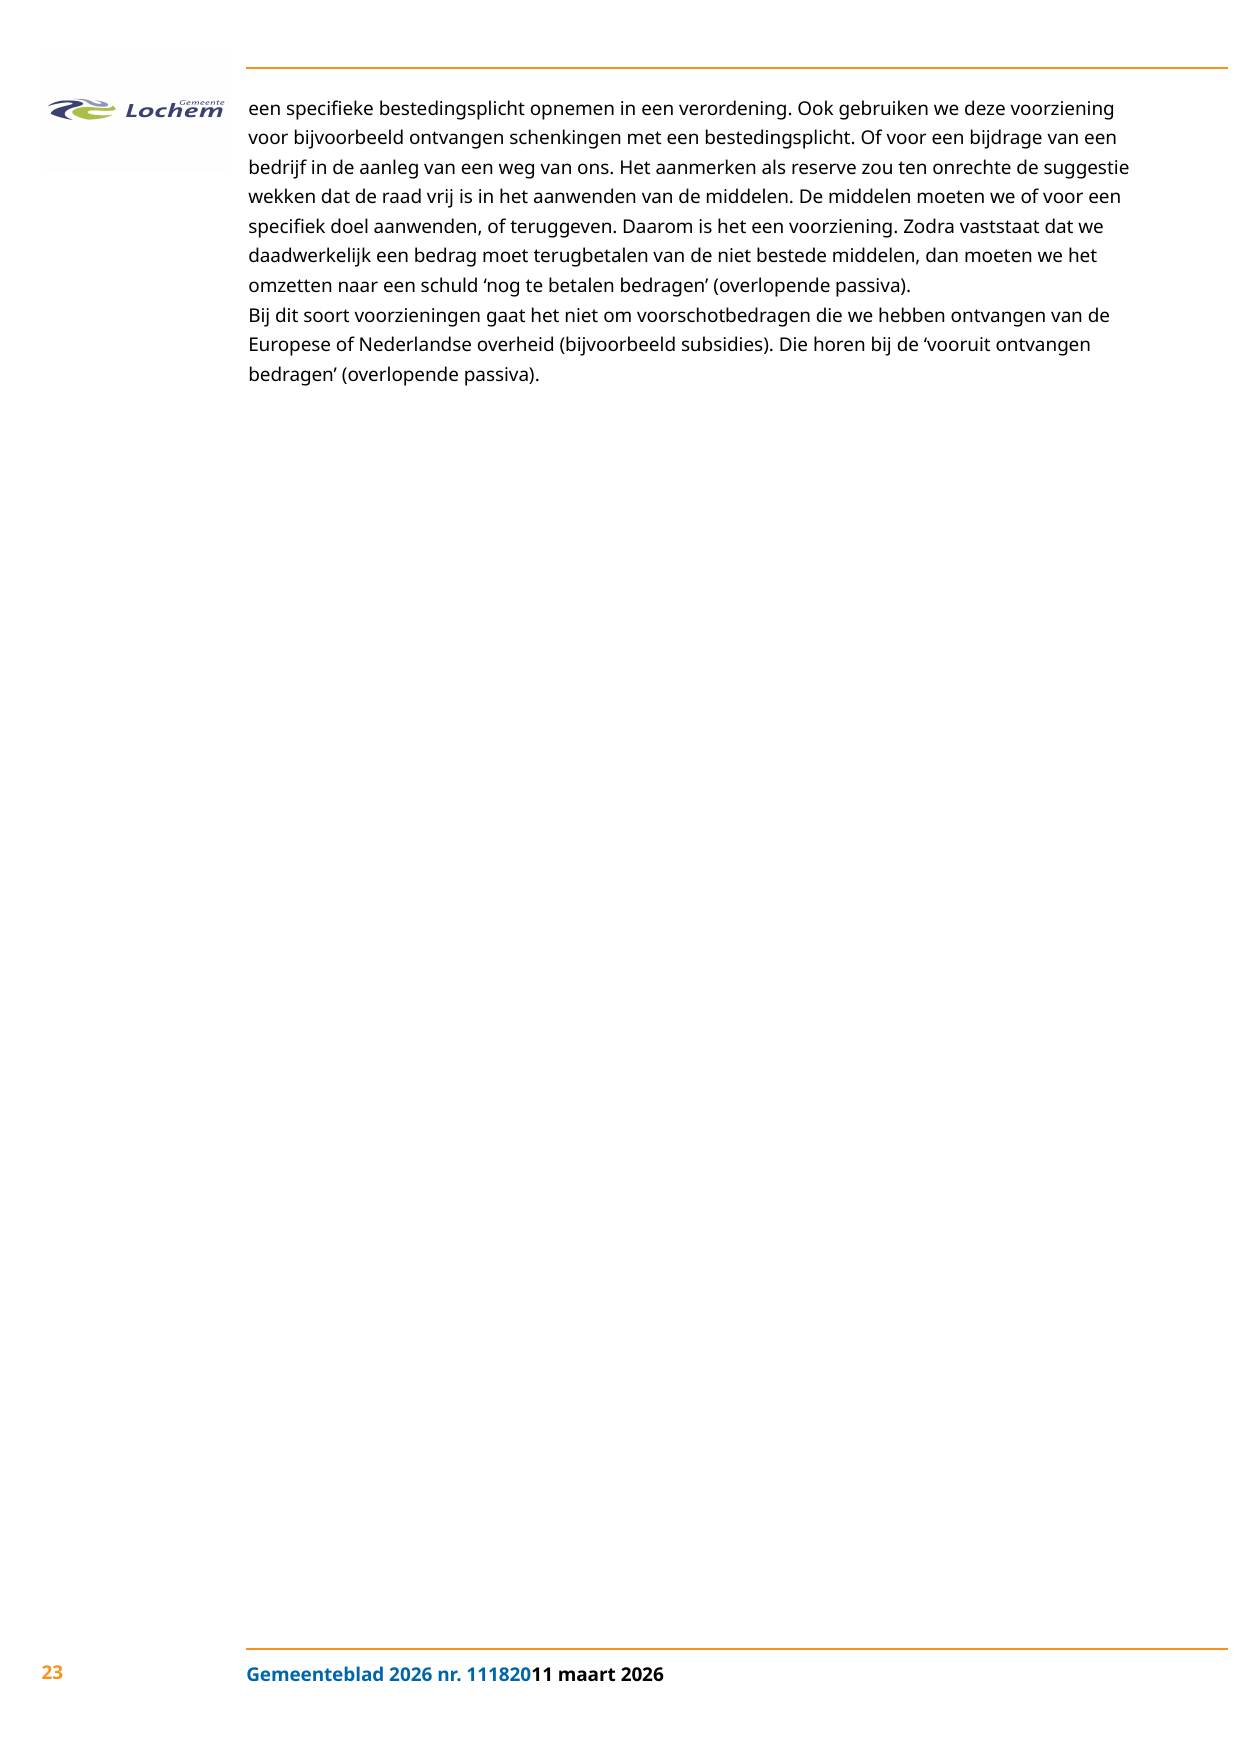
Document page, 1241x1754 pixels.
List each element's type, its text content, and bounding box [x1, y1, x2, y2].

text Bij dit soort voorzieningen gaat het niet om voorschotbedragen die we hebben ontvangen van de Europese of Nederlandse overheid (bijvoorbeeld subsidies). Die horen bij de ‘vooruit ontvangen bedragen’ (overlopende passiva). [248, 302, 1152, 387]
picture [41, 47, 231, 172]
text een specifieke bestedingsplicht opnemen in een verordening. Ook gebruiken we deze voorziening voor bijvoorbeeld ontvangen schenkingen met een bestedingsplicht. Of voor een bijdrage van een bedrijf in de aanleg van een weg van ons. Het aanmerken als reserve zou ten onrechte de suggestie wekken dat de raad vrij is in het aanwenden van de middelen. De middelen moeten we of voor een specifiek doel aanwenden, of teruggeven. Daarom is het een voorziening. Zodra vaststaat dat we daadwerkelijk een bedrag moet terugbetalen van de niet bestede middelen, dan moeten we het omzetten naar een schuld ‘nog te betalen bedragen’ (overlopende passiva). [248, 95, 1152, 298]
